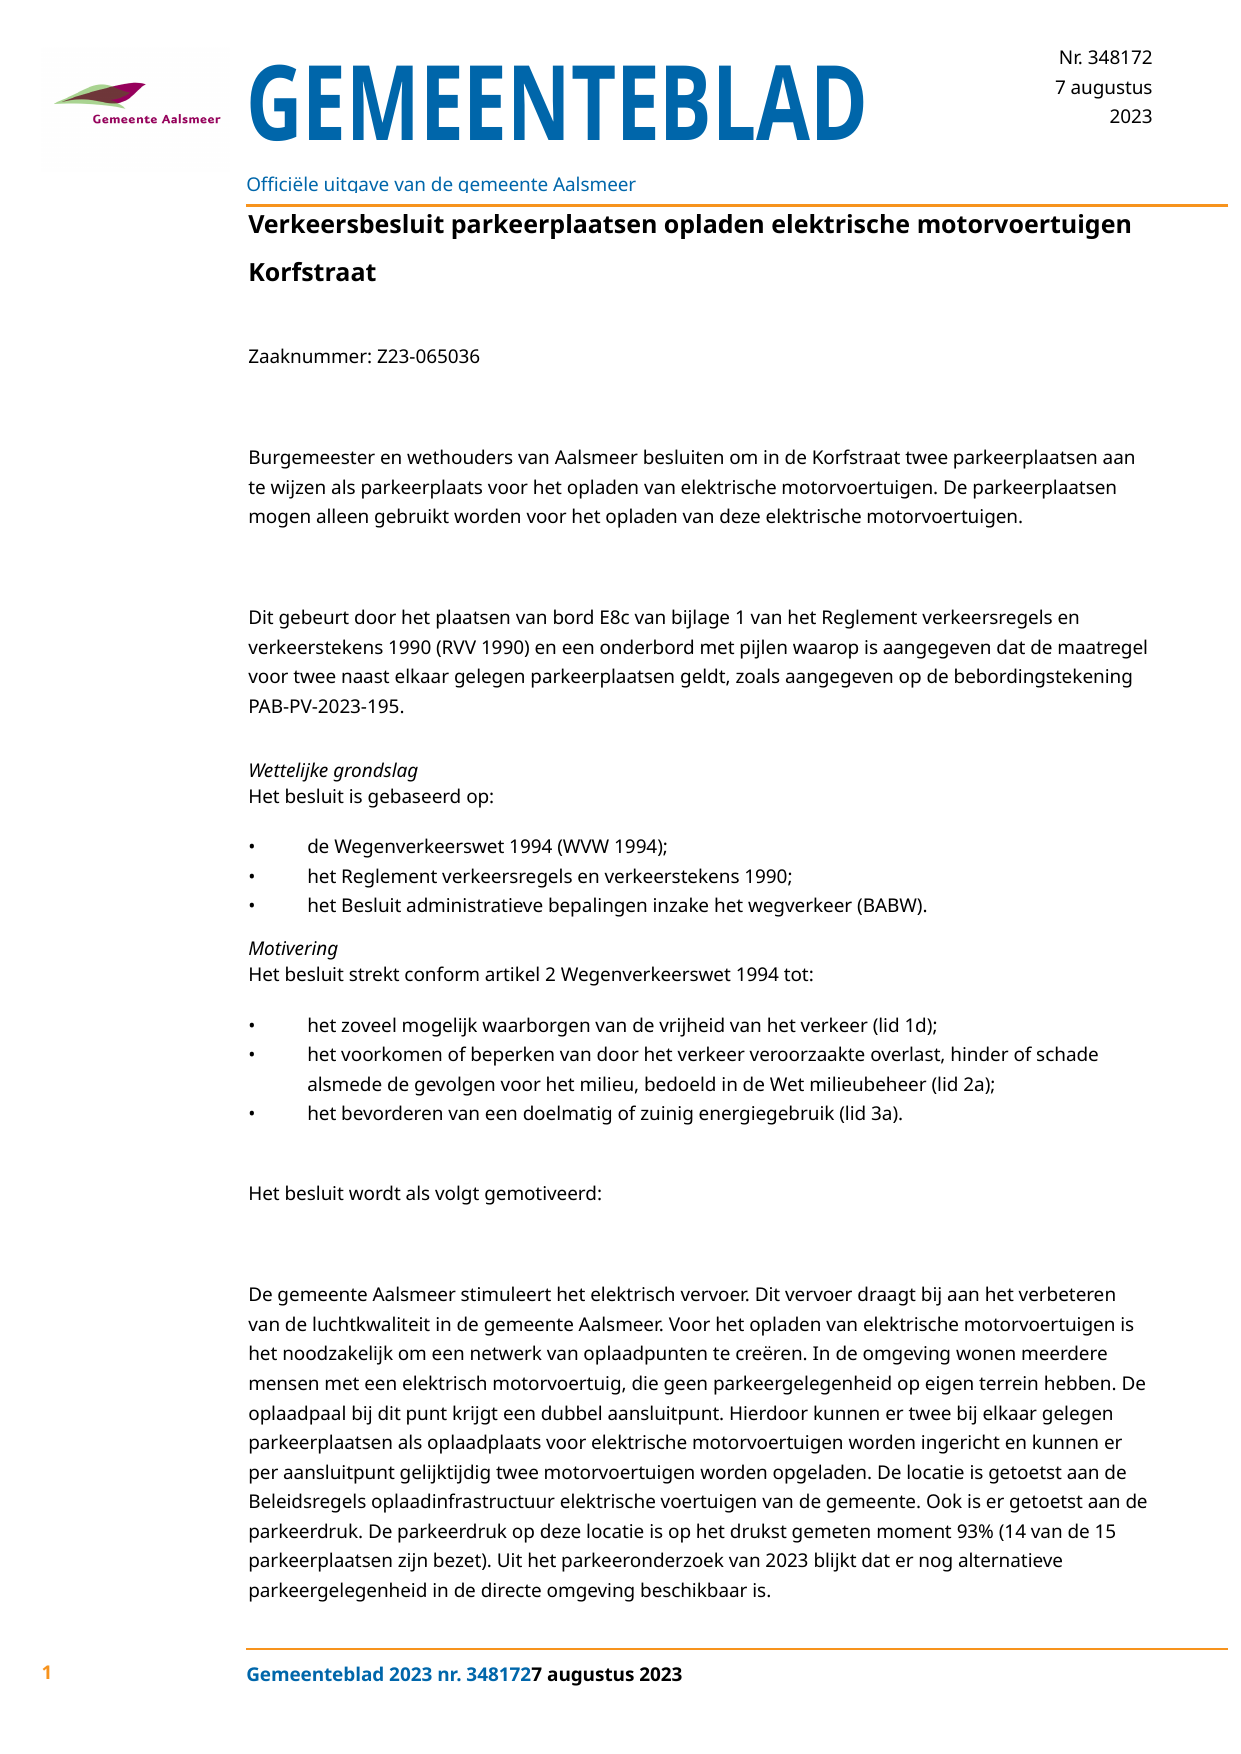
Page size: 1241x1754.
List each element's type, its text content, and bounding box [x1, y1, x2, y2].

text Dit gebeurt door het plaatsen van bord E8c van bijlage 1 van het Reglement verkeersregels en verkeerstekens 1990 (RVV 1990) en een onderbord met pijlen waarop is aangegeven dat de maatregel voor twee naast elkaar gelegen parkeerplaatsen geldt, zoals aangegeven op de bebordingstekening PAB-PV-2023-195. [248, 604, 1152, 719]
text De gemeente Aalsmeer stimuleert het elektrisch vervoer. Dit vervoer draagt bij aan het verbeteren van de luchtkwaliteit in de gemeente Aalsmeer. Voor het opladen van elektrische motorvoertuigen is het noodzakelijk om een netwerk van oplaadpunten te creëren. In de omgeving wonen meerdere mensen met een elektrisch motorvoertuig, die geen parkeergelegenheid op eigen terrein hebben. De oplaadpaal bij dit punt krijgt een dubbel aansluitpunt. Hierdoor kunnen er twee bij elkaar gelegen parkeerplaatsen als oplaadplaats voor elektrische motorvoertuigen worden ingericht en kunnen er per aansluitpunt gelijktijdig twee motorvoertuigen worden opgeladen. De locatie is getoetst aan de Beleidsregels oplaadinfrastructuur elektrische voertuigen van de gemeente. Ook is er getoetst aan de parkeerdruk. De parkeerdruk op deze locatie is op het drukst gemeten moment 93% (14 van de 15 parkeerplaatsen zijn bezet). Uit het parkeeronderzoek van 2023 blijkt dat er nog alternatieve parkeergelegenheid in de directe omgeving beschikbaar is. [248, 1281, 1152, 1603]
list het zoveel mogelijk waarborgen van de vrijheid van het verkeer (lid 1d); [248, 1012, 1152, 1037]
text Het besluit strekt conform artikel 2 Wegenverkeerswet 1994 tot: [248, 961, 1152, 987]
text Motivering [248, 936, 1152, 961]
list het Besluit administratieve bepalingen inzake het wegverkeer (BABW). [248, 892, 1152, 918]
list het Reglement verkeersregels en verkeerstekens 1990; [248, 863, 1152, 889]
text Verkeersbesluit parkeerplaatsen opladen elektrische motorvoertuigen Korfstraat [248, 207, 1152, 288]
text Het besluit is gebaseerd op: [248, 783, 1152, 809]
text Zaaknummer: Z23-065036 [248, 344, 1152, 369]
list de Wegenverkeerswet 1994 (WVW 1994); [248, 833, 1152, 859]
text Burgemeester en wethouders van Aalsmeer besluiten om in de Korfstraat twee parkeerplaatsen aan te wijzen als parkeerplaats voor het opladen van elektrische motorvoertuigen. De parkeerplaatsen mogen alleen gebruikt worden voor het opladen van deze elektrische motorvoertuigen. [248, 444, 1152, 529]
text Het besluit wordt als volgt gemotiveerd: [248, 1181, 1152, 1206]
list het voorkomen of beperken van door het verkeer veroorzaakte overlast, hinder of schade alsmede de gevolgen voor het milieu, bedoeld in de Wet milieubeheer (lid 2a); [248, 1041, 1152, 1097]
text Wettelijke grondslag [248, 757, 1152, 783]
picture [41, 47, 231, 172]
list het bevorderen van een doelmatig of zuinig energiegebruik (lid 3a). [248, 1101, 1152, 1126]
